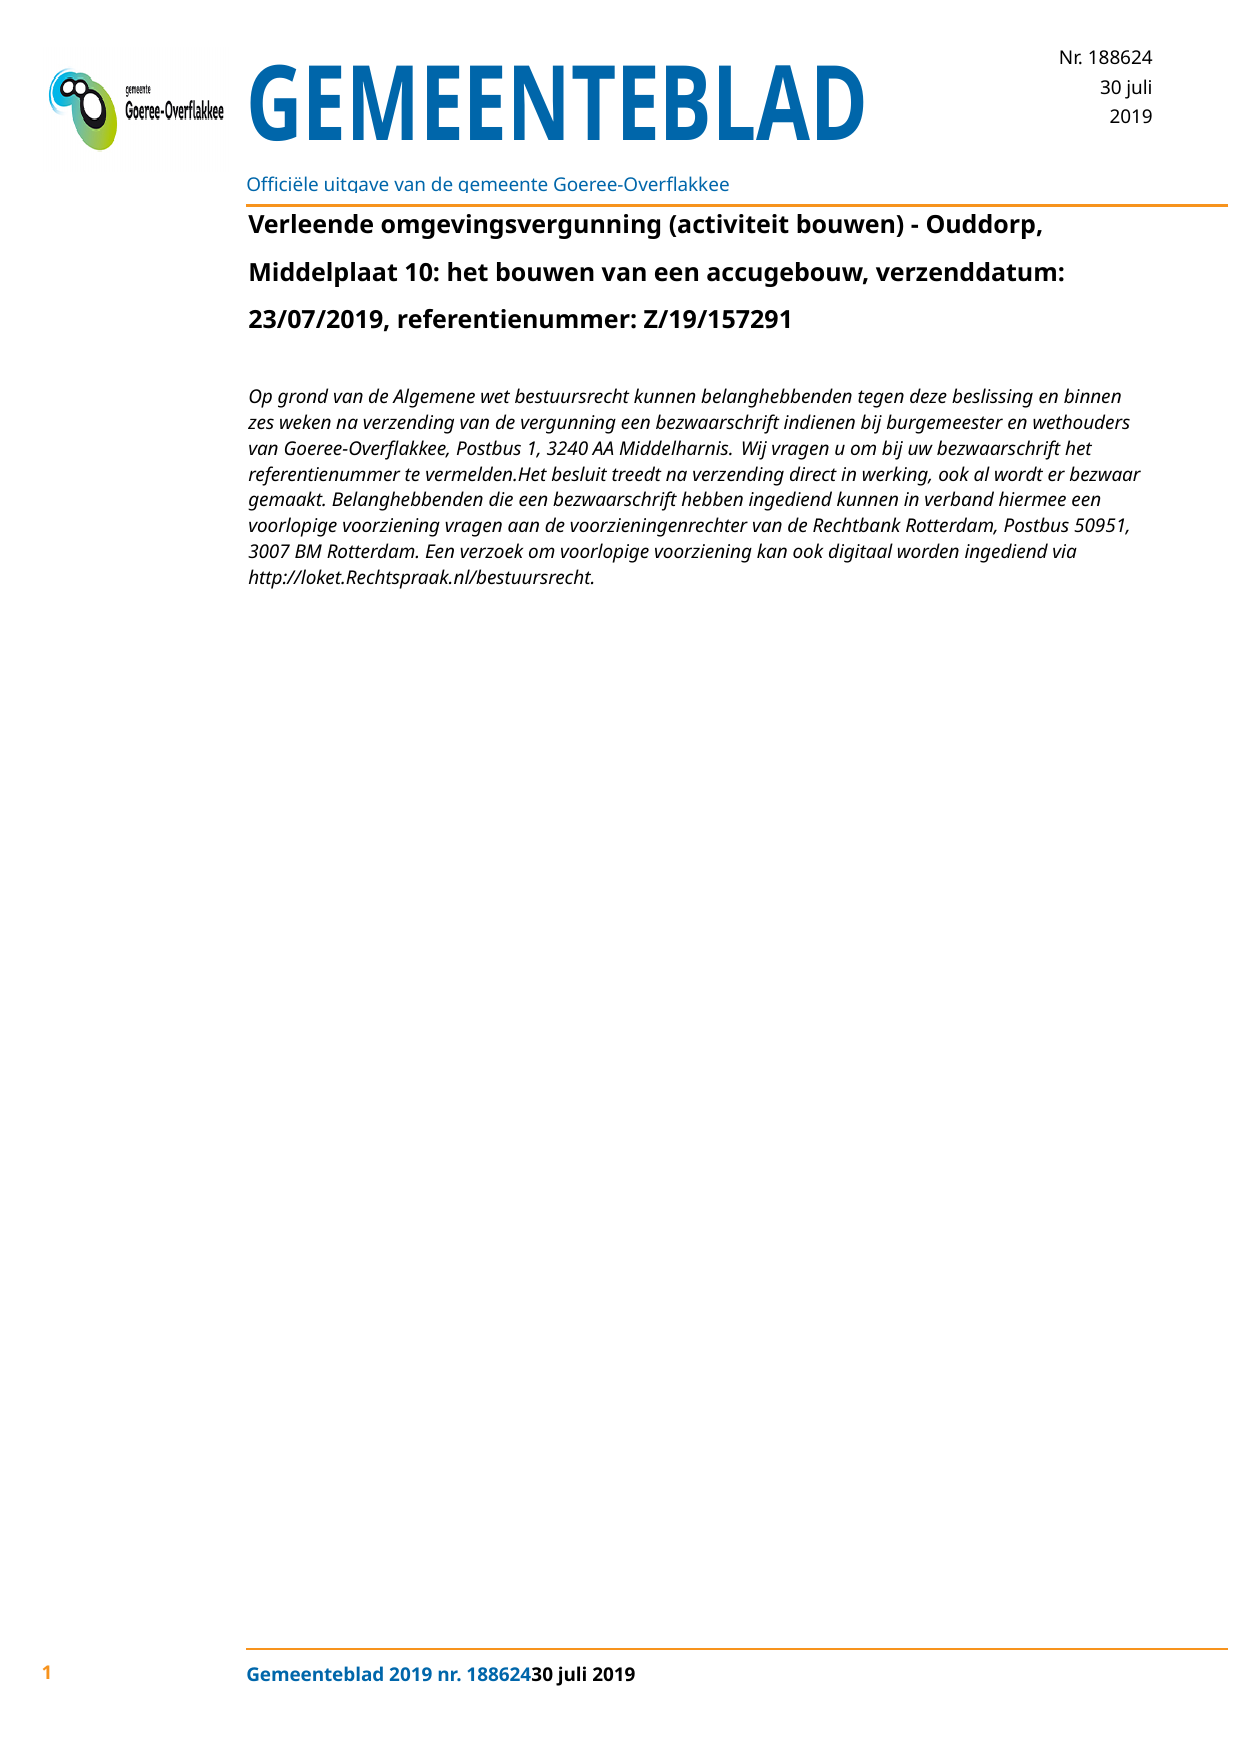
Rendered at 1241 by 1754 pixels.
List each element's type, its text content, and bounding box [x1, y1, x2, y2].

text Verleende omgevingsvergunning (activiteit bouwen) - Ouddorp, Middelplaat 10: het bouwen van een accugebouw, verzenddatum: 23/07/2019, referentienummer: Z/19/157291 [248, 207, 1152, 336]
text Op grond van de Algemene wet bestuursrecht kunnen belanghebbenden tegen deze beslissing en binnen zes weken na verzending van de vergunning een bezwaarschrift indienen bij burgemeester en wethouders van Goeree-Overflakkee, Postbus 1, 3240 AA Middelharnis. Wij vragen u om bij uw bezwaarschrift het referentienummer te vermelden.Het besluit treedt na verzending direct in werking, ook al wordt er bezwaar gemaakt. Belanghebbenden die een bezwaarschrift hebben ingediend kunnen in verband hiermee een voorlopige voorziening vragen aan de voorzieningenrechter van de Rechtbank Rotterdam, Postbus 50951, 3007 BM Rotterdam. Een verzoek om voorlopige voorziening kan ook digitaal worden ingediend via http://loket.Rechtspraak.nl/bestuursrecht. [248, 384, 1152, 589]
picture [41, 47, 231, 172]
